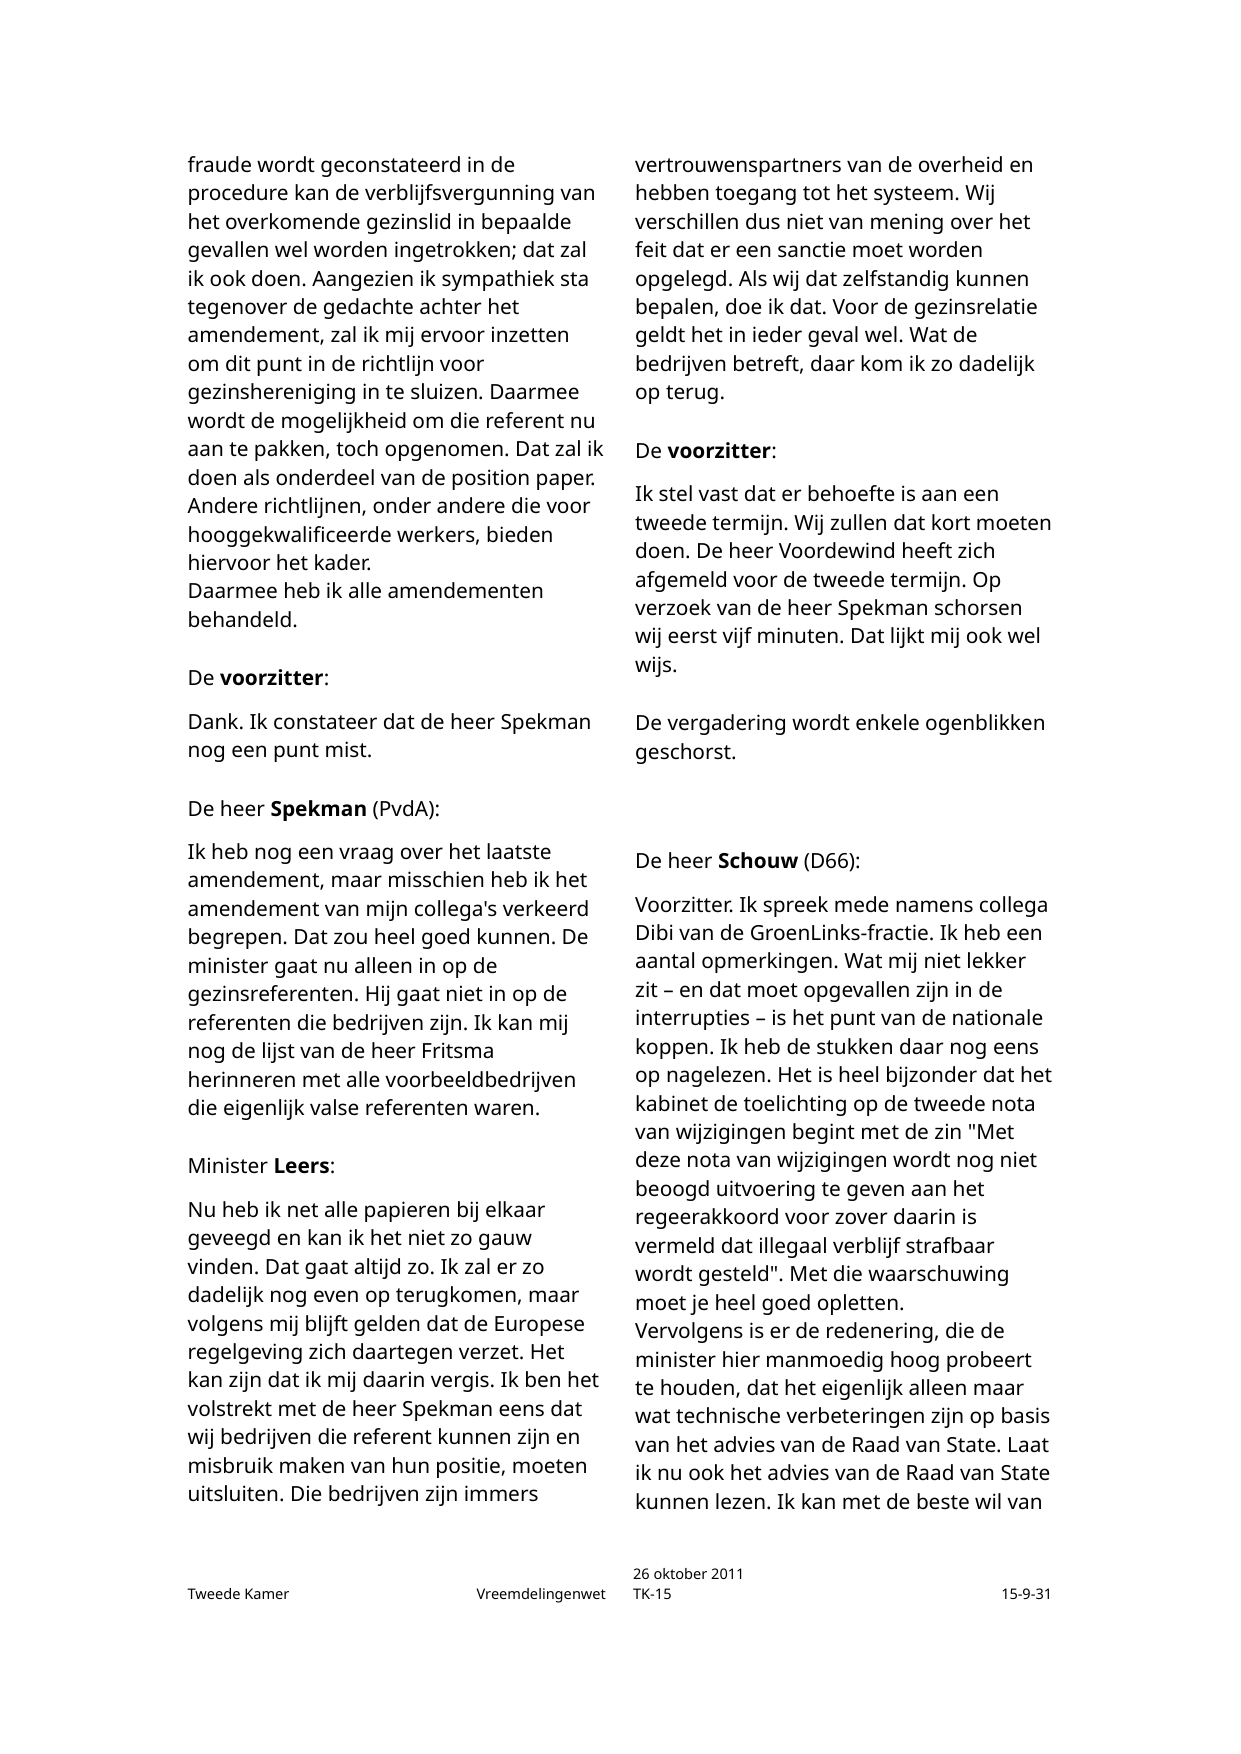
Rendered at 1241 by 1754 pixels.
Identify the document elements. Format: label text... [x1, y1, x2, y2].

text Daarmee heb ik alle amendementen behandeld. [187, 577, 605, 633]
text Voorzitter. Ik spreek mede namens collega Dibi van de GroenLinks-fractie. Ik heb een aantal opmerkingen. Wat mij niet lekker zit – en dat moet opgevallen zijn in de interrupties – is het punt van de nationale koppen. Ik heb de stukken daar nog eens op nagelezen. Het is heel bijzonder dat het kabinet de toelichting op de tweede nota van wijzigingen begint met de zin "Met deze nota van wijzigingen wordt nog niet beoogd uitvoering te geven aan het regeerakkoord voor zover daarin is vermeld dat illegaal verblijf strafbaar wordt gesteld". Met die waarschuwing moet je heel goed opletten. [635, 890, 1053, 1316]
text fraude wordt geconstateerd in de procedure kan de verblijfsvergunning van het overkomende gezinslid in bepaalde gevallen wel worden ingetrokken; dat zal ik ook doen. Aangezien ik sympathiek sta tegenover de gedachte achter het amendement, zal ik mij ervoor inzetten om dit punt in de richtlijn voor gezinshereniging in te sluizen. Daarmee wordt de mogelijkheid om die referent nu aan te pakken, toch opgenomen. Dat zal ik doen als onderdeel van de position paper. Andere richtlijnen, onder andere die voor hooggekwalificeerde werkers, bieden hiervoor het kader. [187, 150, 605, 577]
text Ik stel vast dat er behoefte is aan een tweede termijn. Wij zullen dat kort moeten doen. De heer Voordewind heeft zich afgemeld voor de tweede termijn. Op verzoek van de heer Spekman schorsen wij eerst vijf minuten. Dat lijkt mij ook wel wijs. [635, 479, 1053, 678]
text Nu heb ik net alle papieren bij elkaar geveegd en kan ik het niet zo gauw vinden. Dat gaat altijd zo. Ik zal er zo dadelijk nog even op terugkomen, maar volgens mij blijft gelden dat de Europese regelgeving zich daartegen verzet. Het kan zijn dat ik mij daarin vergis. Ik ben het volstrekt met de heer Spekman eens dat wij bedrijven die referent kunnen zijn en misbruik maken van hun positie, moeten uitsluiten. Die bedrijven zijn immers [187, 1195, 605, 1508]
text De heer Schouw (D66): [635, 846, 1053, 875]
text Vervolgens is er de redenering, die de minister hier manmoedig hoog probeert te houden, dat het eigenlijk alleen maar wat technische verbeteringen zijn op basis van het advies van de Raad van State. Laat ik nu ook het advies van de Raad van State kunnen lezen. Ik kan met de beste wil van [635, 1316, 1053, 1515]
text De vergadering wordt enkele ogenblikken geschorst. [635, 708, 1053, 765]
text De heer Spekman (PvdA): [187, 794, 605, 822]
text Ik heb nog een vraag over het laatste amendement, maar misschien heb ik het amendement van mijn collega's verkeerd begrepen. Dat zou heel goed kunnen. De minister gaat nu alleen in op de gezinsreferenten. Hij gaat niet in op de referenten die bedrijven zijn. Ik kan mij nog de lijst van de heer Fritsma herinneren met alle voorbeeldbedrijven die eigenlijk valse referenten waren. [187, 837, 605, 1122]
text  [635, 795, 1053, 824]
text vertrouwenspartners van de overheid en hebben toegang tot het systeem. Wij verschillen dus niet van mening over het feit dat er een sanctie moet worden opgelegd. Als wij dat zelfstandig kunnen bepalen, doe ik dat. Voor de gezinsrelatie geldt het in ieder geval wel. Wat de bedrijven betreft, daar kom ik zo dadelijk op terug. [635, 150, 1053, 406]
text Dank. Ik constateer dat de heer Spekman nog een punt mist. [187, 707, 605, 764]
text De voorzitter: [635, 436, 1053, 464]
text Minister Leers: [187, 1152, 605, 1180]
text De voorzitter: [187, 663, 605, 692]
